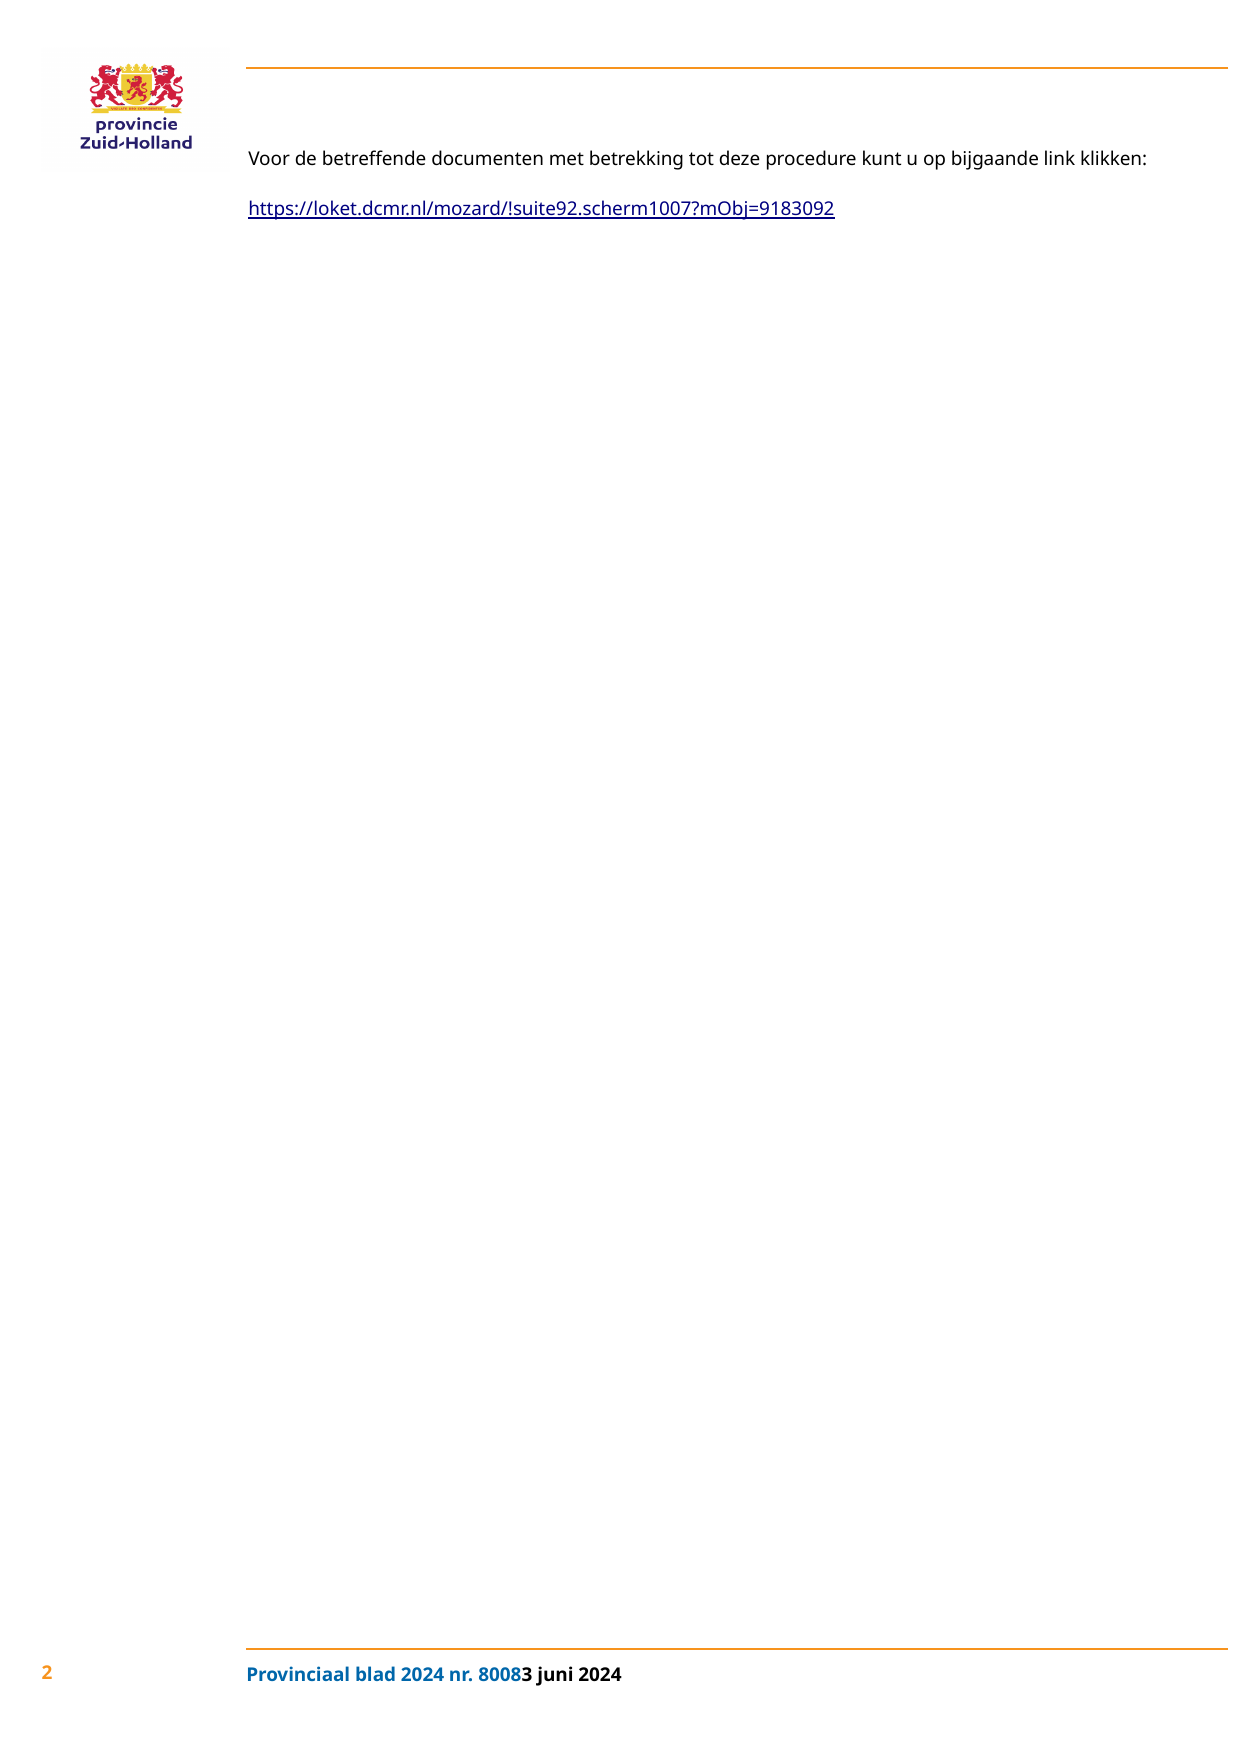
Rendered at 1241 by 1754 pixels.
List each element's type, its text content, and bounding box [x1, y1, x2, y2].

text Voor de betreffende documenten met betrekking tot deze procedure kunt u op bijgaande link klikken: [248, 145, 1152, 171]
picture [41, 47, 231, 172]
text https://loket.dcmr.nl/mozard/!suite92.scherm1007?mObj=9183092 [248, 196, 1152, 221]
